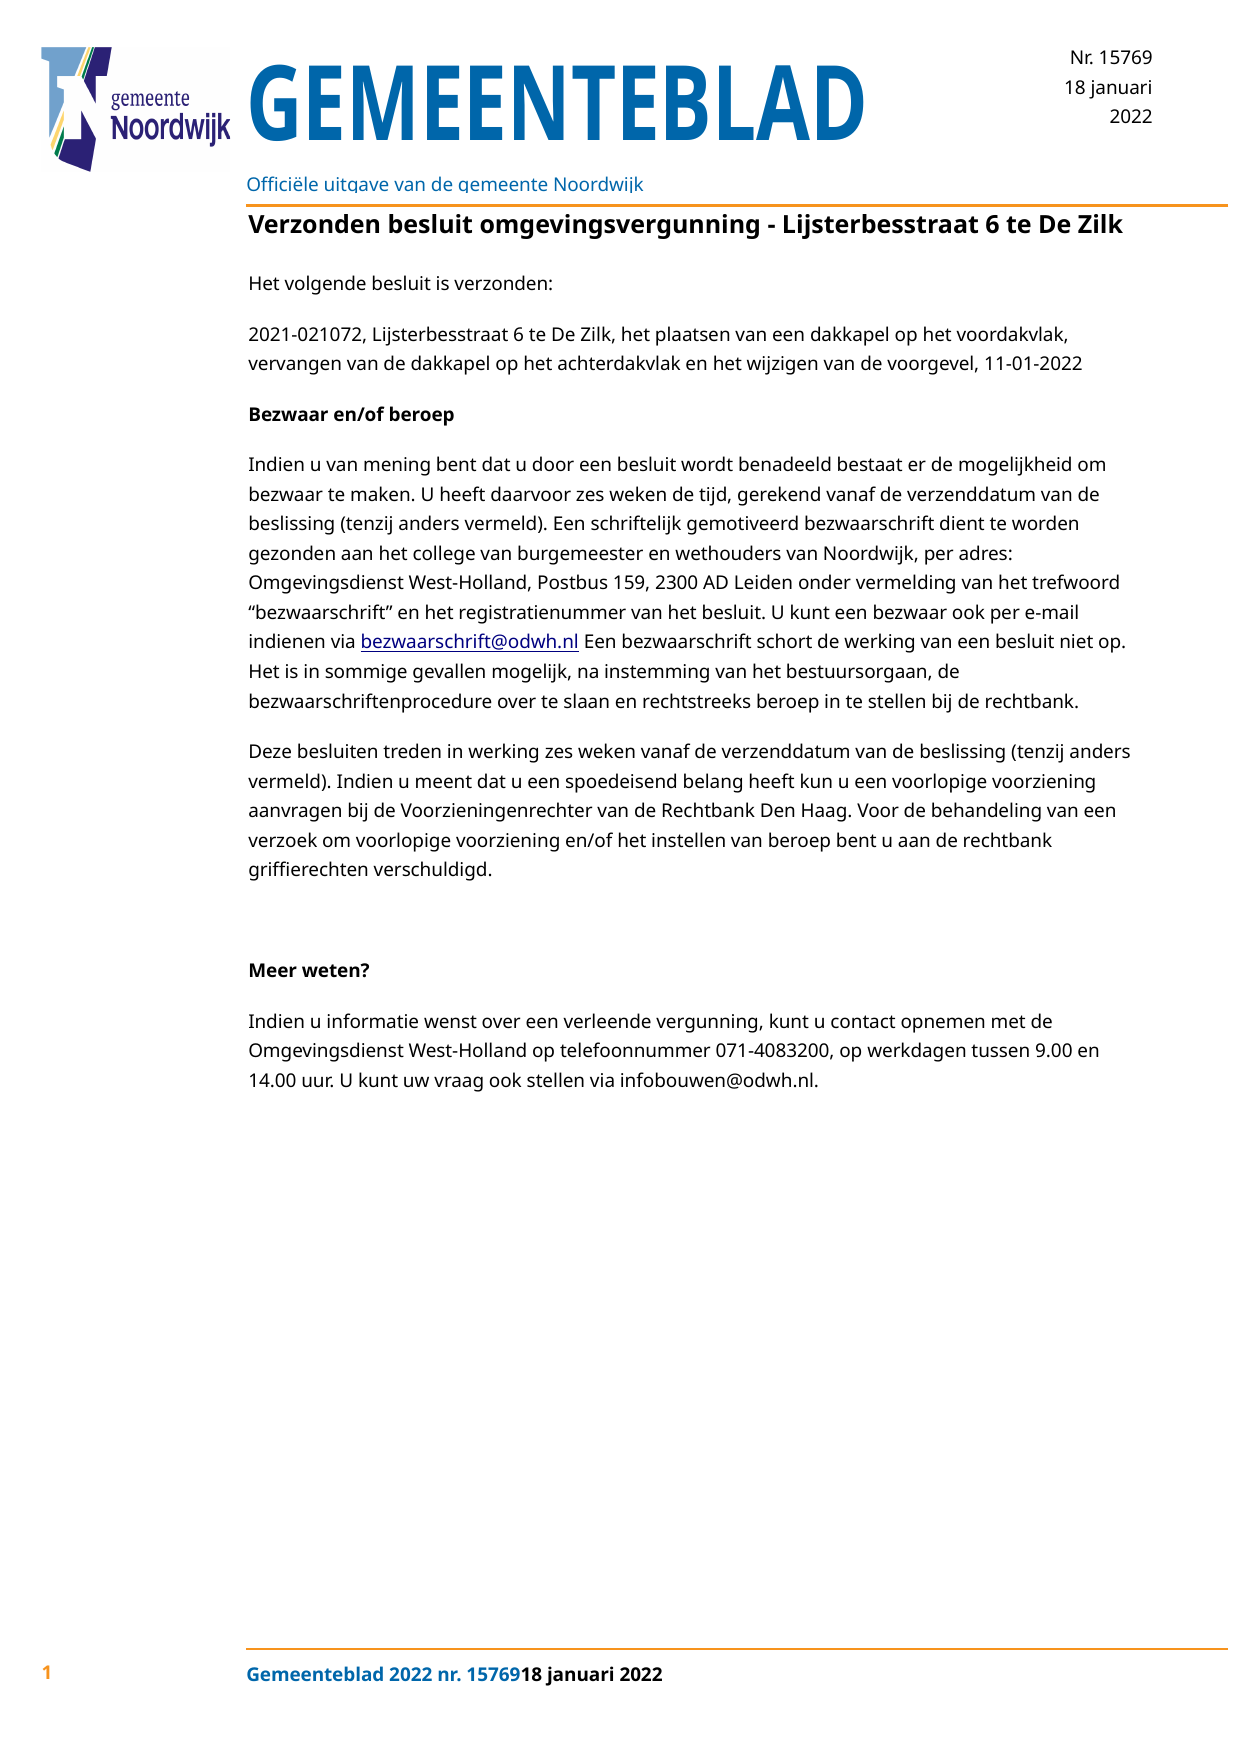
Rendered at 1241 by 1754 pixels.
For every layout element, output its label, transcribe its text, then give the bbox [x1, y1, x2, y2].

text Deze besluiten treden in werking zes weken vanaf de verzenddatum van de beslissing (tenzij anders vermeld). Indien u meent dat u een spoedeisend belang heeft kun u een voorlopige voorziening aanvragen bij de Voorzieningenrechter van de Rechtbank Den Haag. Voor de behandeling van een verzoek om voorlopige voorziening en/of het instellen van beroep bent u aan de rechtbank griffierechten verschuldigd. [248, 738, 1152, 882]
picture [41, 47, 231, 172]
text Indien u informatie wenst over een verleende vergunning, kunt u contact opnemen met de Omgevingsdienst West-Holland op telefoonnummer 071-4083200, op werkdagen tussen 9.00 en 14.00 uur. U kunt uw vraag ook stellen via infobouwen@odwh.nl. [248, 1008, 1152, 1093]
text Verzonden besluit omgevingsvergunning - Lijsterbesstraat 6 te De Zilk [248, 207, 1152, 241]
text Meer weten? [248, 957, 1152, 983]
text 2021-021072, Lijsterbesstraat 6 te De Zilk, het plaatsen van een dakkapel op het voordakvlak, vervangen van de dakkapel op het achterdakvlak en het wijzigen van de voorgevel, 11-01-2022 [248, 321, 1152, 376]
text Indien u van mening bent dat u door een besluit wordt benadeeld bestaat er de mogelijkheid om bezwaar te maken. U heeft daarvoor zes weken de tijd, gerekend vanaf de verzenddatum van de beslissing (tenzij anders vermeld). Een schriftelijk gemotiveerd bezwaarschrift dient te worden gezonden aan het college van burgemeester en wethouders van Noordwijk, per adres: Omgevingsdienst West-Holland, Postbus 159, 2300 AD Leiden onder vermelding van het trefwoord “bezwaarschrift” en het registratienummer van het besluit. U kunt een bezwaar ook per e-mail indienen via bezwaarschrift@odwh.nl Een bezwaarschrift schort de werking van een besluit niet op. Het is in sommige gevallen mogelijk, na instemming van het bestuursorgaan, de bezwaarschriftenprocedure over te slaan en rechtstreeks beroep in te stellen bij de rechtbank. [248, 451, 1152, 713]
text Bezwaar en/of beroep [248, 401, 1152, 426]
text Het volgende besluit is verzonden: [248, 270, 1152, 296]
